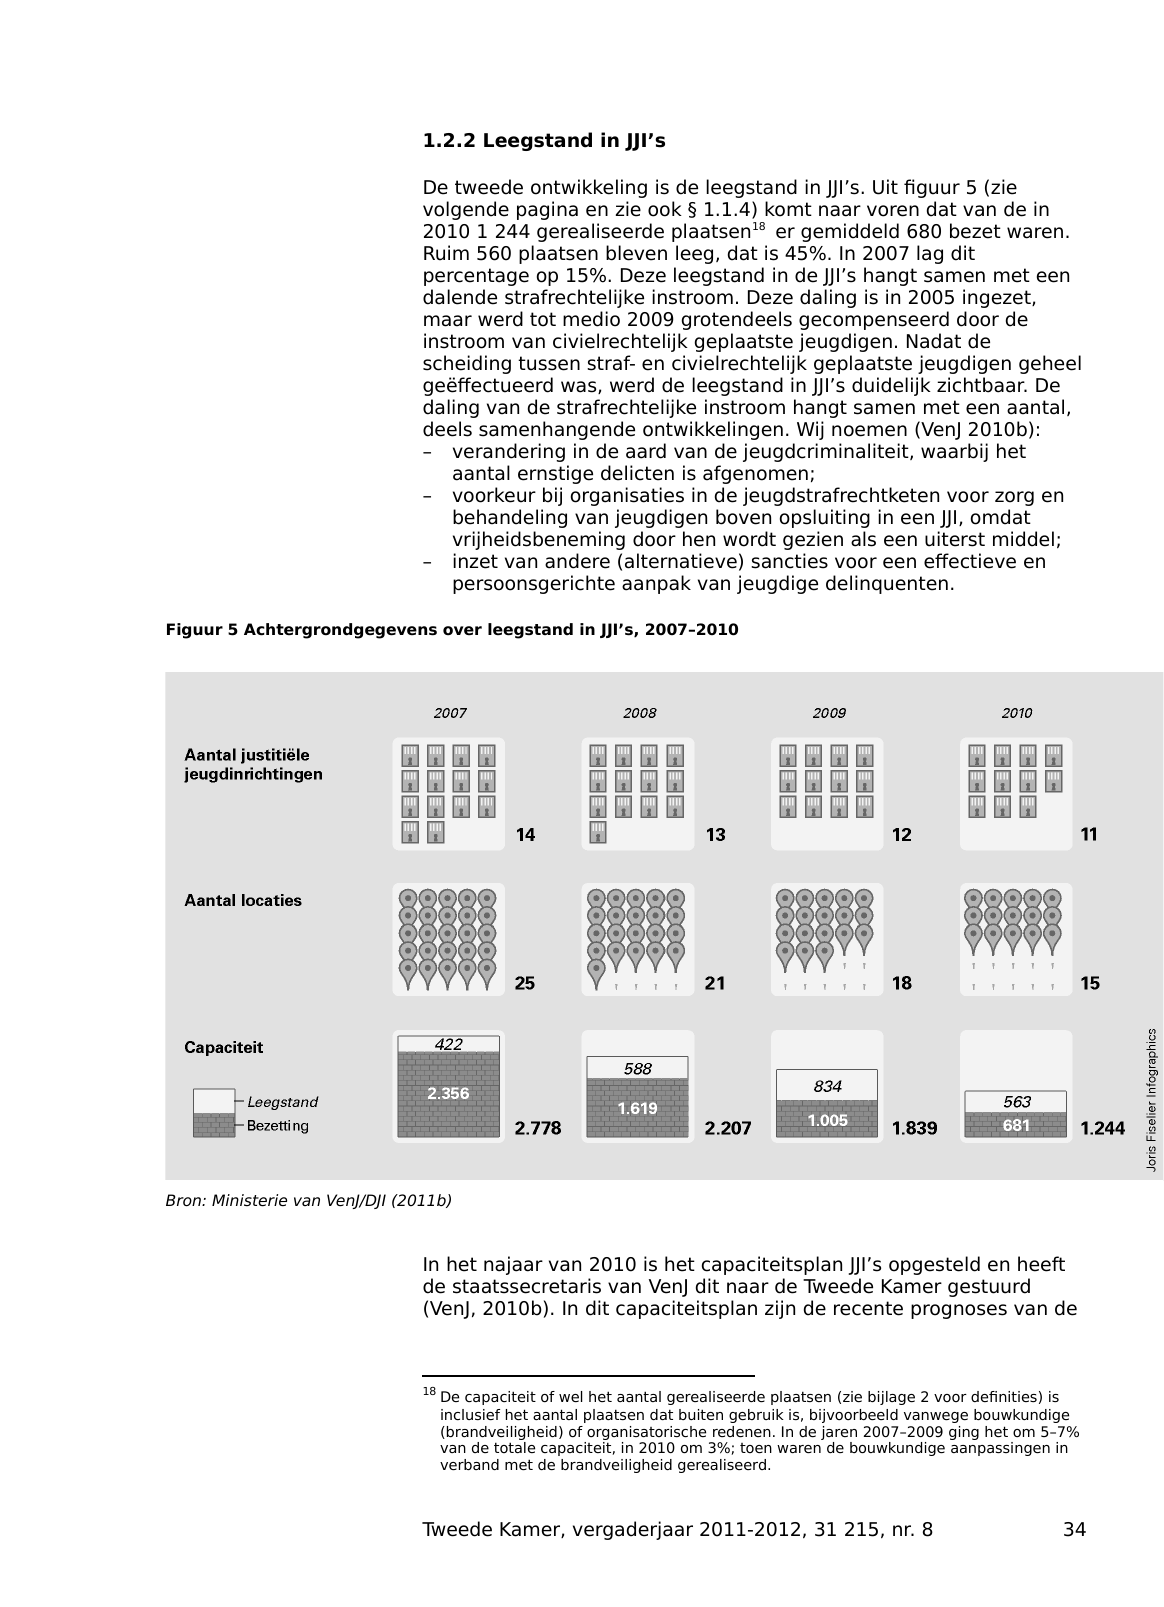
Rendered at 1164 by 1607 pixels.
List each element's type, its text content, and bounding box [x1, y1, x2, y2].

text – voorkeur bij organisaties in de jeugdstrafrechtketen voor zorg en behandeling van jeugdigen boven opsluiting in een JJI, omdat vrijheidsbeneming door hen wordt gezien als een uiterst middel; [422, 484, 1087, 551]
text In het najaar van 2010 is het capaciteitsplan JJI’s opgesteld en heeft de staatssecretaris van VenJ dit naar de Tweede Kamer gestuurd (VenJ, 2010b). In dit capaciteitsplan zijn de recente prognoses van de [422, 1254, 1087, 1320]
text Bron: Ministerie van VenJ/DJI (2011b) [165, 1192, 1163, 1210]
subtitle 1.2.2 Leegstand in JJI’s [422, 130, 1087, 152]
text De capaciteit of wel het aantal gerealiseerde plaatsen (zie bijlage 2 voor definities) is inclusief het aantal plaatsen dat buiten gebruik is, bijvoorbeeld vanwege bouwkundige (brandveiligheid) of organisatorische redenen. In de jaren 2007–2009 ging het om 5–7% van de totale capaciteit, in 2010 om 3%; toen waren de bouwkundige aanpassingen in verband met de brandveiligheid gerealiseerd. [422, 1385, 1087, 1474]
text – inzet van andere (alternatieve) sancties voor een effectieve en persoonsgerichte aanpak van jeugdige delinquenten. [422, 551, 1087, 594]
picture [165, 672, 1164, 1181]
text Figuur 5 Achtergrondgegevens over leegstand in JJI’s, 2007–2010 [165, 621, 1163, 639]
text De tweede ontwikkeling is de leegstand in JJI’s. Uit figuur 5 (zie volgende pagina en zie ook § 1.1.4) komt naar voren dat van de in 2010 1 244 gerealiseerde plaatsen er gemiddeld 680 bezet waren. Ruim 560 plaatsen bleven leeg, dat is 45%. In 2007 lag dit percentage op 15%. Deze leegstand in de JJI’s hangt samen met een dalende strafrechtelijke instroom. Deze daling is in 2005 ingezet, maar werd tot medio 2009 grotendeels gecompenseerd door de instroom van civielrechtelijk geplaatste jeugdigen. Nadat de scheiding tussen straf- en civielrechtelijk geplaatste jeugdigen geheel geëffectueerd was, werd de leegstand in JJI’s duidelijk zichtbaar. De daling van de strafrechtelijke instroom hangt samen met een aantal, deels samenhangende ontwikkelingen. Wij noemen (VenJ 2010b): [422, 177, 1087, 441]
text – verandering in de aard van de jeugdcriminaliteit, waarbij het aantal ernstige delicten is afgenomen; [422, 441, 1087, 484]
